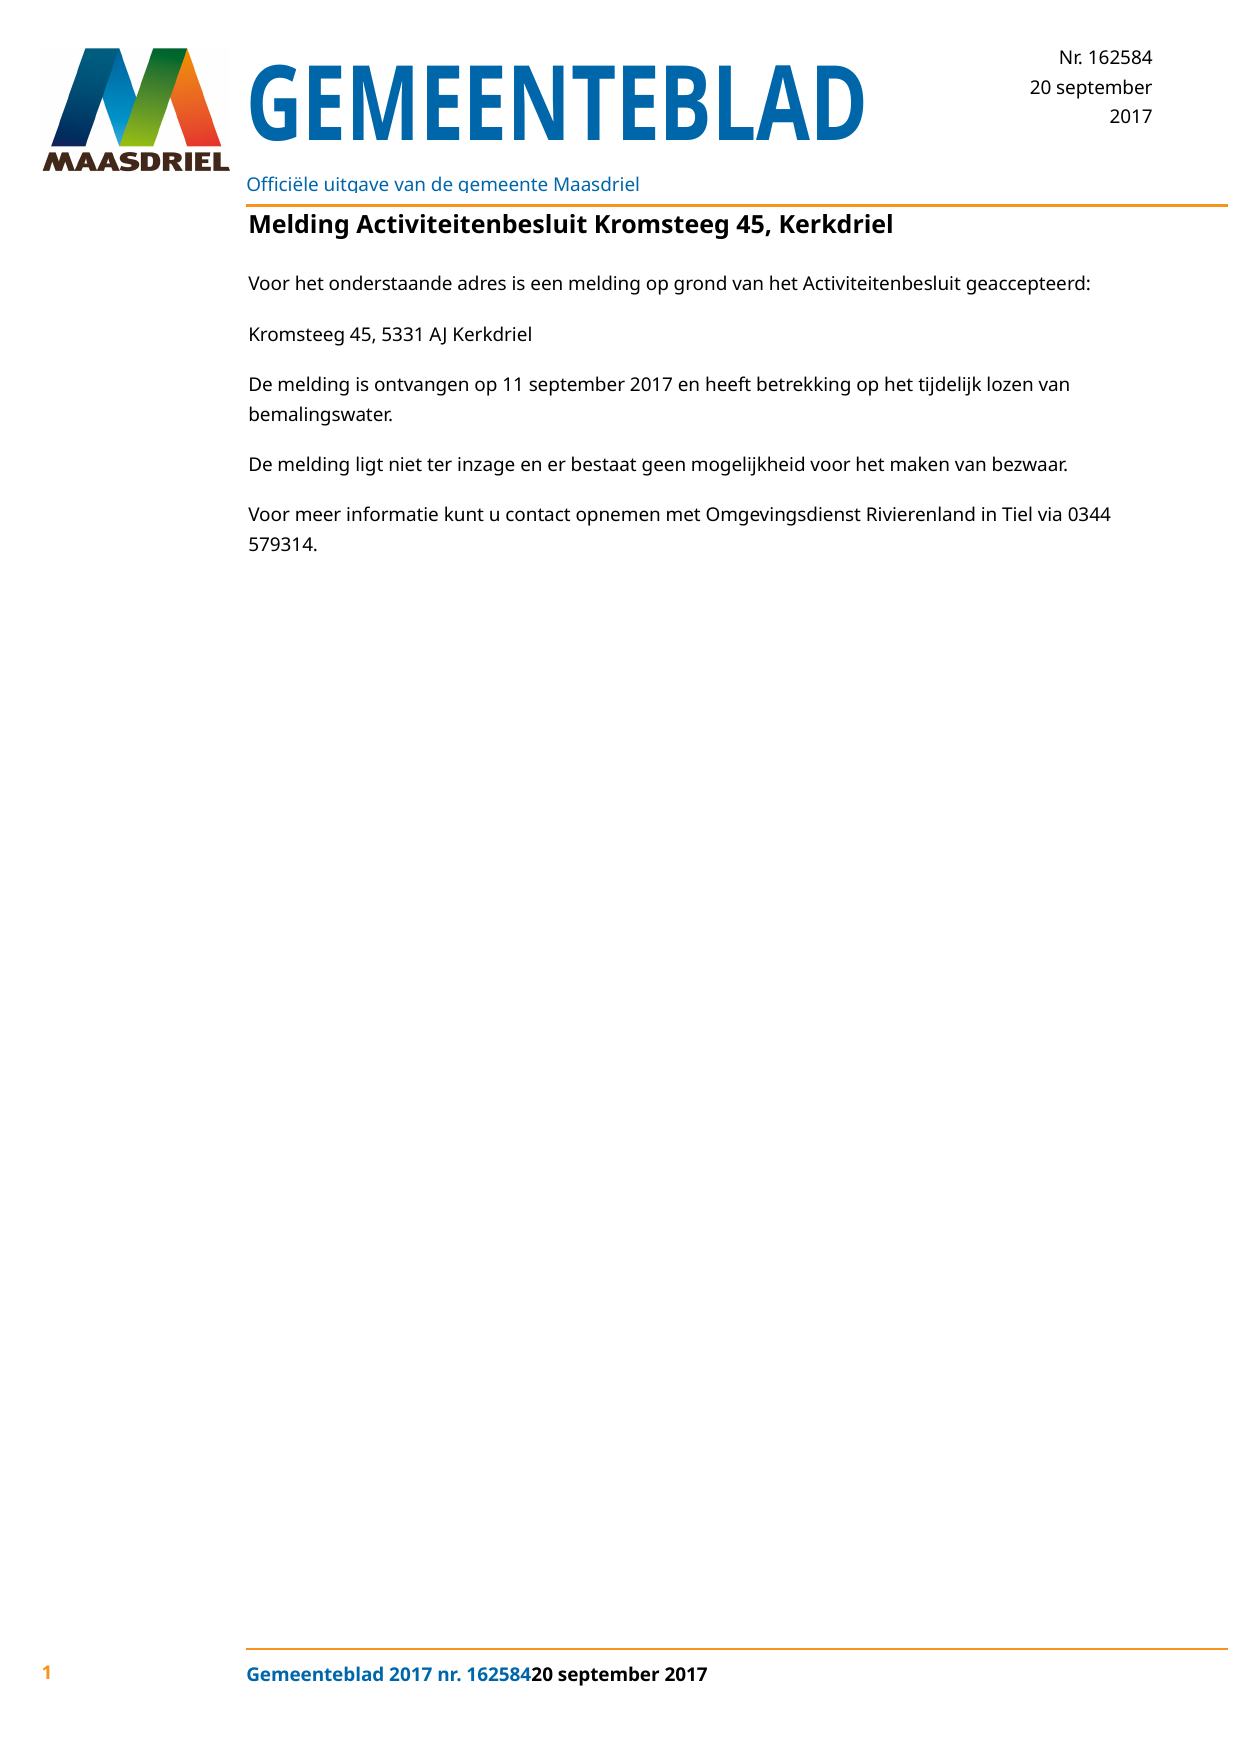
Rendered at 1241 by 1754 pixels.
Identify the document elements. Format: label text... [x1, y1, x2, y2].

text Kromsteeg 45, 5331 AJ Kerkdriel [248, 321, 1152, 346]
text Voor het onderstaande adres is een melding op grond van het Activiteitenbesluit geaccepteerd: [248, 270, 1152, 296]
picture [41, 47, 231, 172]
text De melding is ontvangen op 11 september 2017 en heeft betrekking op het tijdelijk lozen van bemalingswater. [248, 371, 1152, 426]
text Voor meer informatie kunt u contact opnemen met Omgevingsdienst Rivierenland in Tiel via 0344 579314. [248, 502, 1152, 557]
text Melding Activiteitenbesluit Kromsteeg 45, Kerkdriel [248, 207, 1152, 241]
text De melding ligt niet ter inzage en er bestaat geen mogelijkheid voor het maken van bezwaar. [248, 451, 1152, 477]
